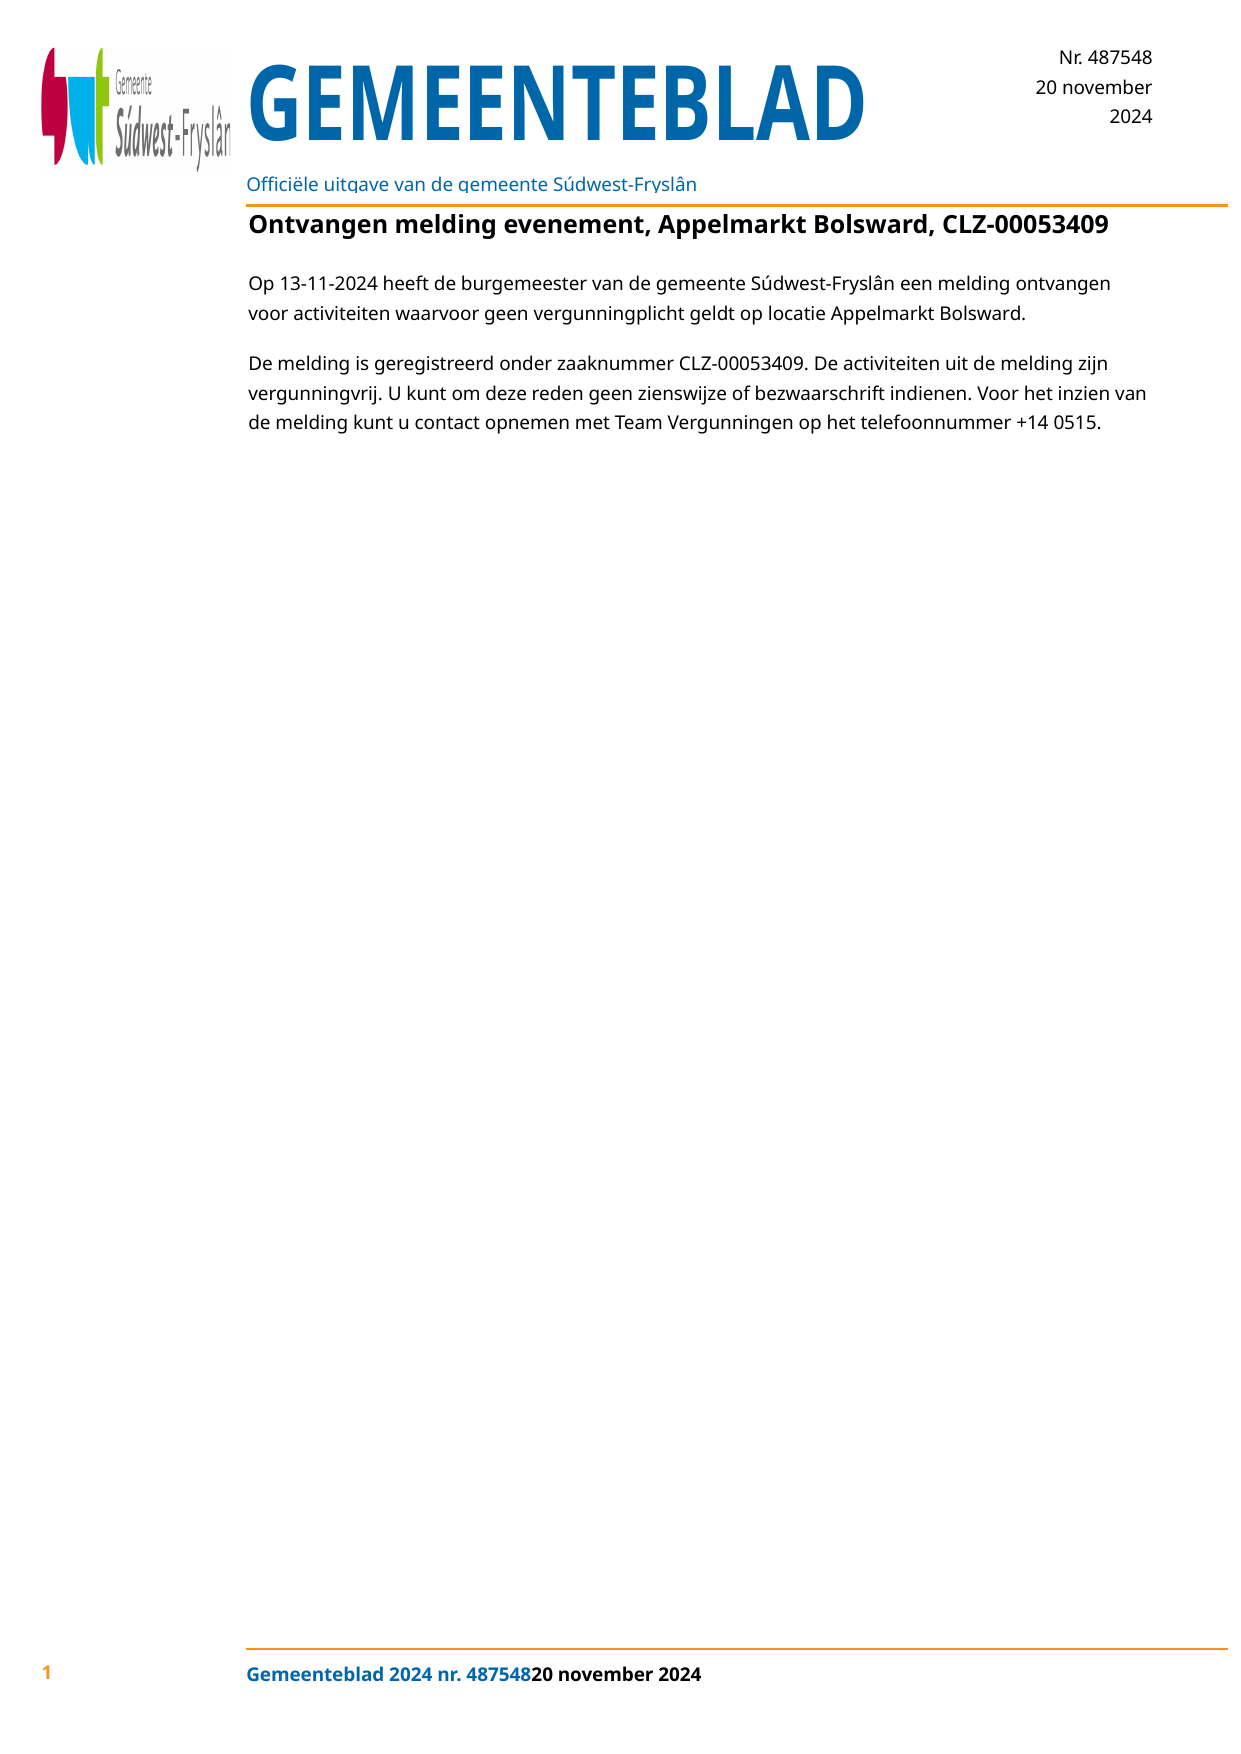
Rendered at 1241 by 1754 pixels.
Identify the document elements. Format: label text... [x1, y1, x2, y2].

text Ontvangen melding evenement, Appelmarkt Bolsward, CLZ-00053409 [248, 207, 1152, 241]
picture [41, 47, 231, 172]
text Op 13-11-2024 heeft de burgemeester van de gemeente Súdwest-Fryslân een melding ontvangen voor activiteiten waarvoor geen vergunningplicht geldt op locatie Appelmarkt Bolsward. [248, 270, 1152, 326]
text De melding is geregistreerd onder zaaknummer CLZ-00053409. De activiteiten uit de melding zijn vergunningvrij. U kunt om deze reden geen zienswijze of bezwaarschrift indienen. Voor het inzien van de melding kunt u contact opnemen met Team Vergunningen op het telefoonnummer +14 0515. [248, 350, 1152, 435]
